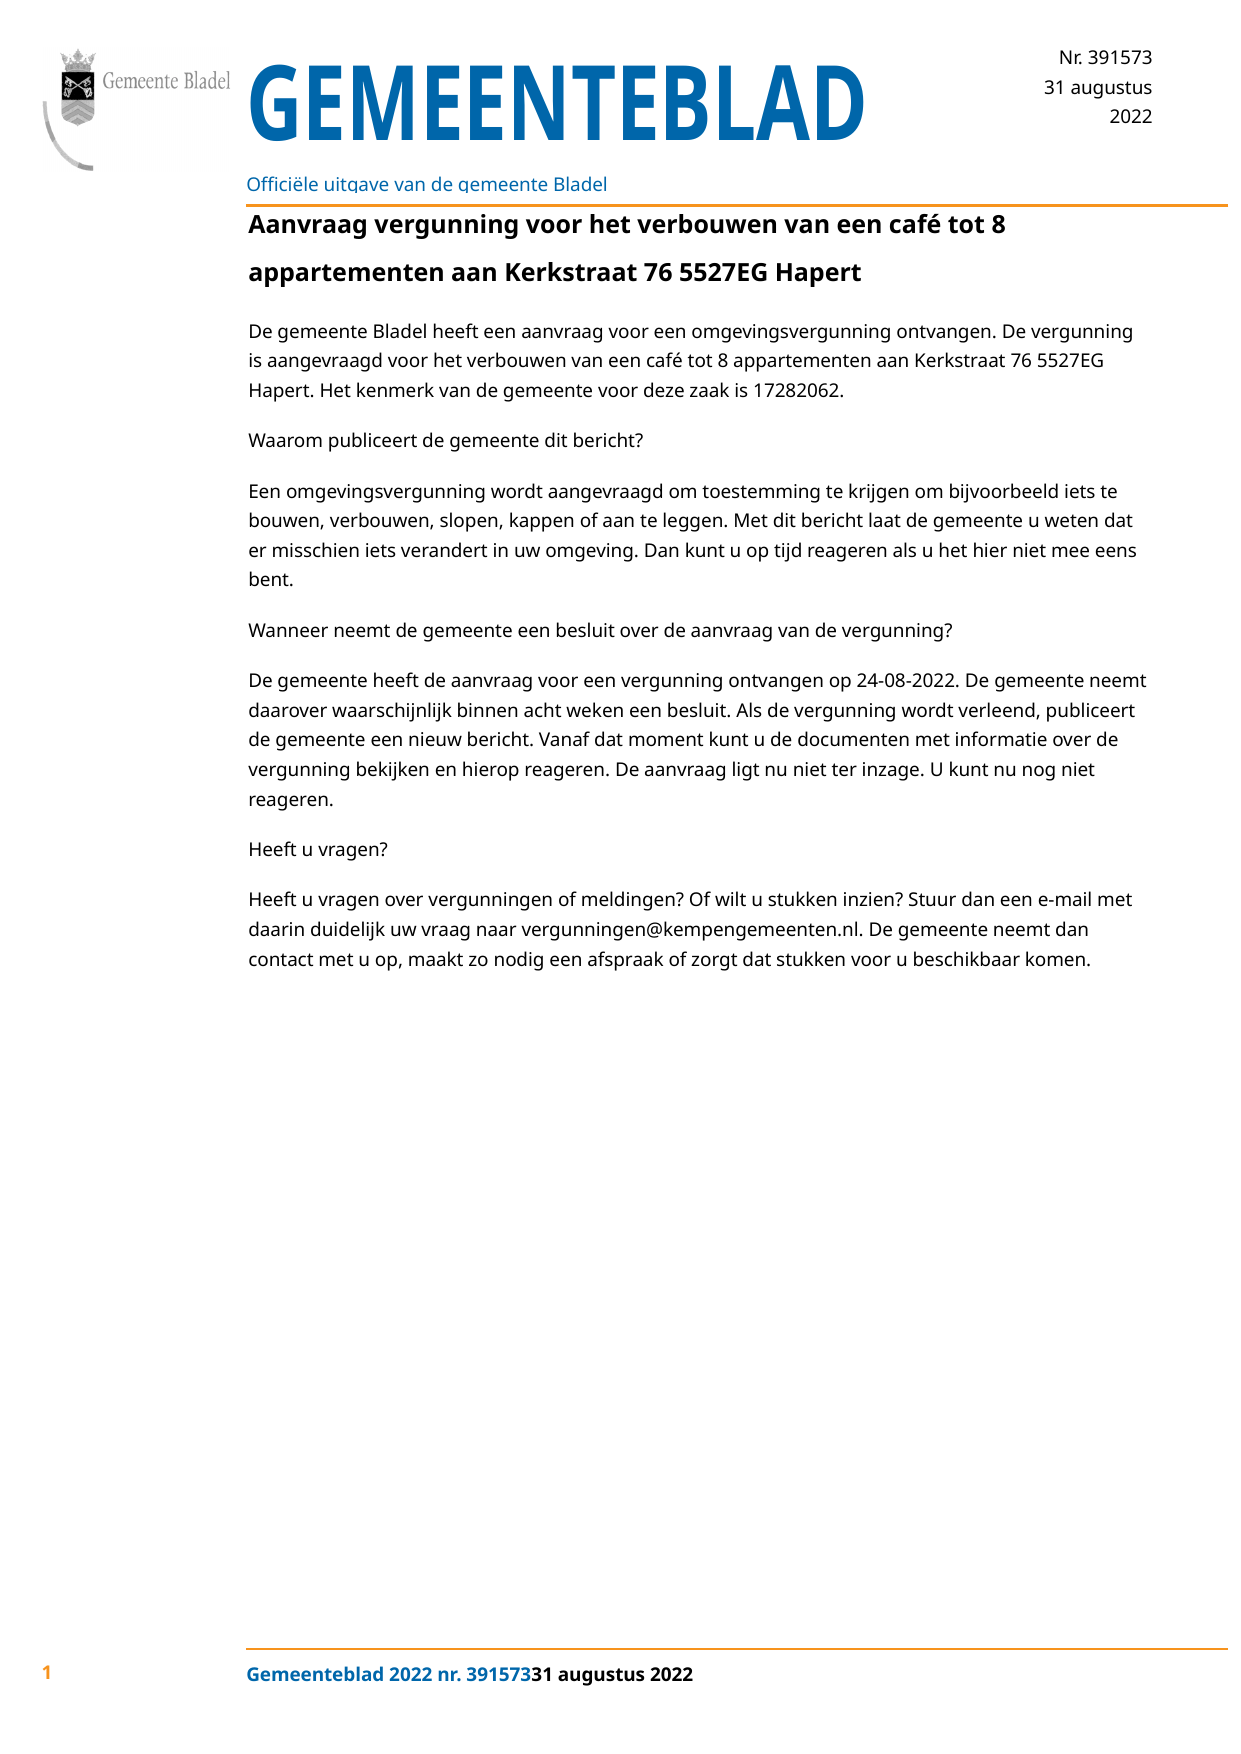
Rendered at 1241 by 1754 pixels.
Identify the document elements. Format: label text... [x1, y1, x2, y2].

text De gemeente Bladel heeft een aanvraag voor een omgevingsvergunning ontvangen. De vergunning is aangevraagd voor het verbouwen van een café tot 8 appartementen aan Kerkstraat 76 5527EG Hapert. Het kenmerk van de gemeente voor deze zaak is 17282062. [248, 318, 1152, 403]
text Aanvraag vergunning voor het verbouwen van een café tot 8 appartementen aan Kerkstraat 76 5527EG Hapert [248, 207, 1152, 288]
picture [41, 47, 231, 172]
text Wanneer neemt de gemeente een besluit over de aanvraag van de vergunning? [248, 617, 1152, 643]
text Waarom publiceert de gemeente dit bericht? [248, 427, 1152, 453]
text Heeft u vragen over vergunningen of meldingen? Of wilt u stukken inzien? Stuur dan een e-mail met daarin duidelijk uw vraag naar vergunningen@kempengemeenten.nl. De gemeente neemt dan contact met u op, maakt zo nodig een afspraak of zorgt dat stukken voor u beschikbaar komen. [248, 887, 1152, 972]
text Een omgevingsvergunning wordt aangevraagd om toestemming te krijgen om bijvoorbeeld iets te bouwen, verbouwen, slopen, kappen of aan te leggen. Met dit bericht laat de gemeente u weten dat er misschien iets verandert in uw omgeving. Dan kunt u op tijd reageren als u het hier niet mee eens bent. [248, 478, 1152, 592]
text Heeft u vragen? [248, 836, 1152, 862]
text De gemeente heeft de aanvraag voor een vergunning ontvangen op 24-08-2022. De gemeente neemt daarover waarschijnlijk binnen acht weken een besluit. Als de vergunning wordt verleend, publiceert de gemeente een nieuw bericht. Vanaf dat moment kunt u de documenten met informatie over de vergunning bekijken en hierop reageren. De aanvraag ligt nu niet ter inzage. U kunt nu nog niet reageren. [248, 667, 1152, 812]
